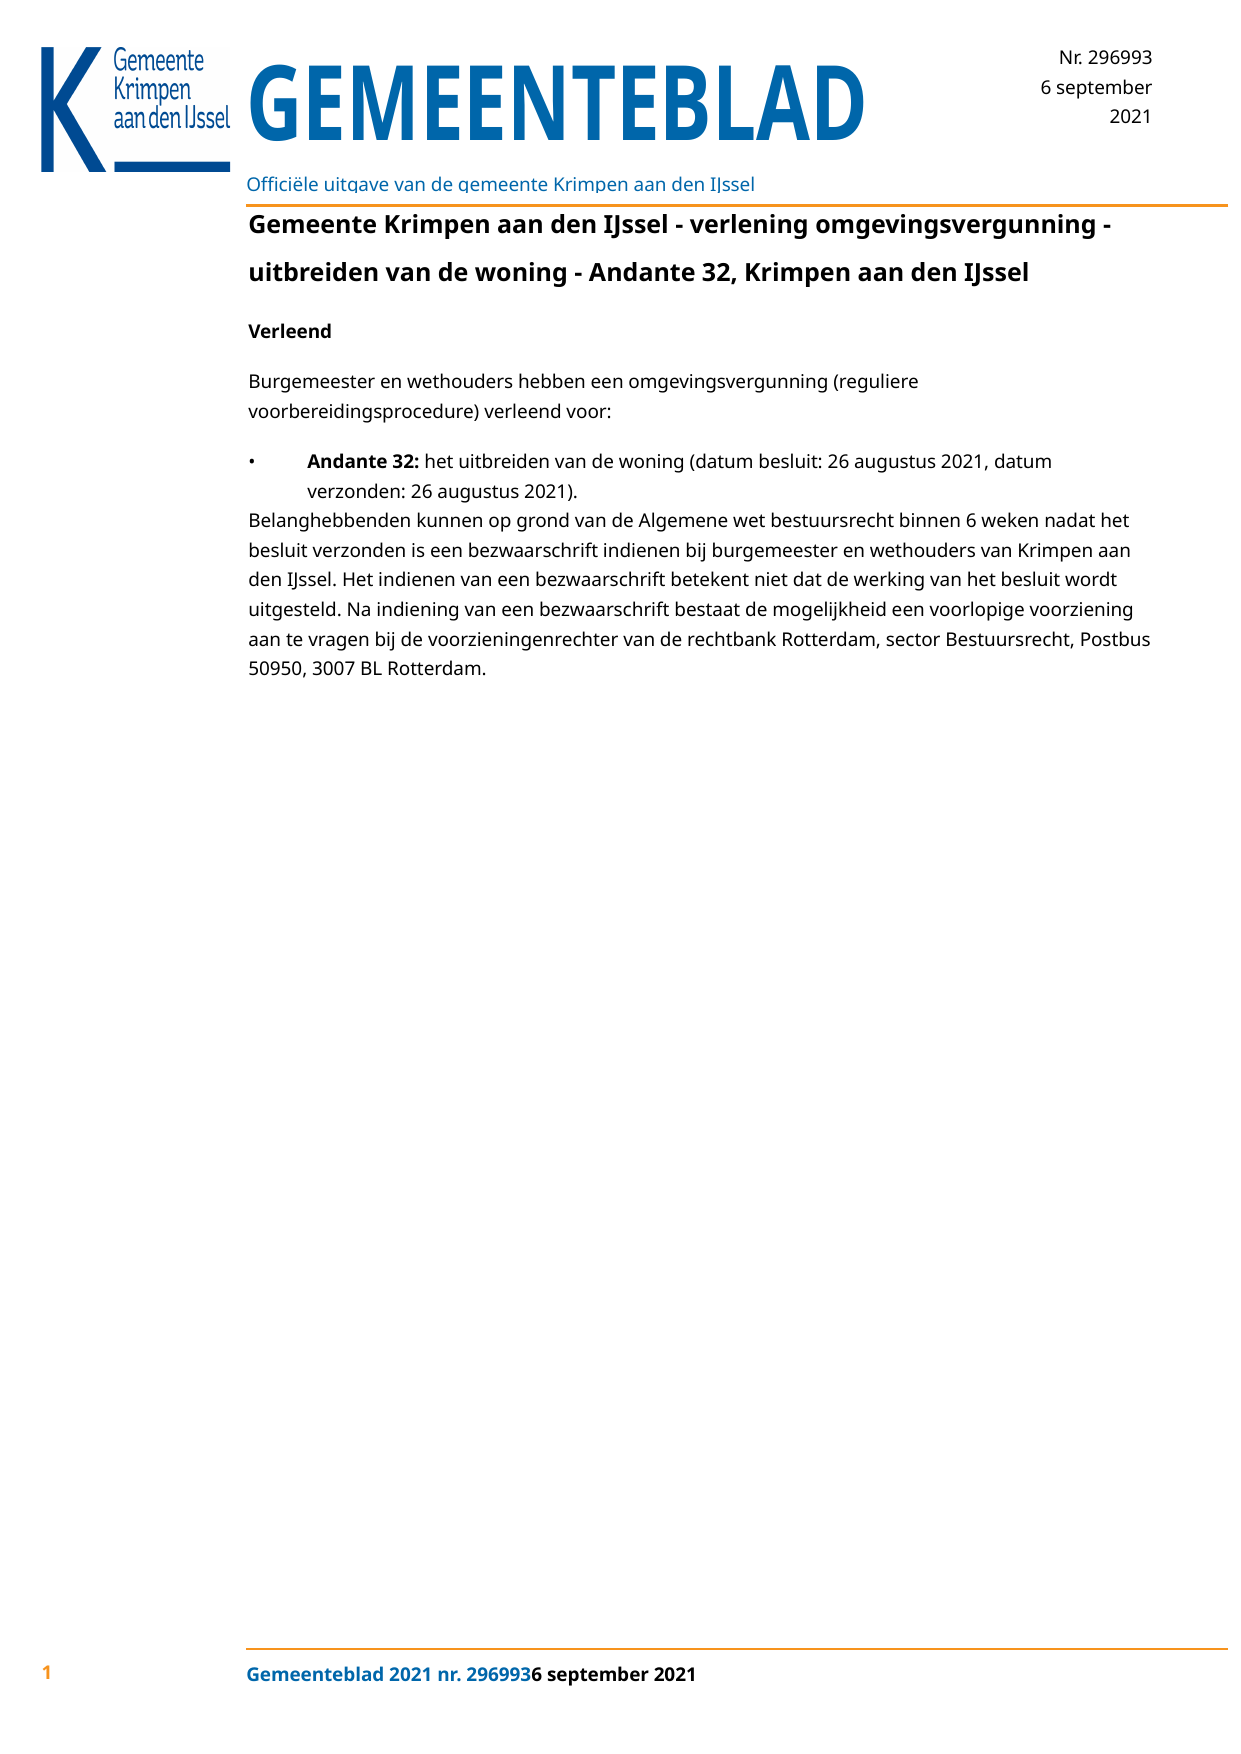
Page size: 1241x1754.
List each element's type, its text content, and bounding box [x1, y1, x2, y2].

text Verleend [248, 318, 1152, 344]
list Andante 32: het uitbreiden van de woning (datum besluit: 26 augustus 2021, datum verzonden: 26 augustus 2021). [248, 448, 1152, 504]
text Gemeente Krimpen aan den IJssel - verlening omgevingsvergunning - uitbreiden van de woning - Andante 32, Krimpen aan den IJssel [248, 207, 1152, 288]
picture [41, 47, 231, 172]
text Burgemeester en wethouders hebben een omgevingsvergunning (reguliere voorbereidingsprocedure) verleend voor: [248, 368, 1152, 424]
text Belanghebbenden kunnen op grond van de Algemene wet bestuursrecht binnen 6 weken nadat het besluit verzonden is een bezwaarschrift indienen bij burgemeester en wethouders van Krimpen aan den IJssel. Het indienen van een bezwaarschrift betekent niet dat de werking van het besluit wordt uitgesteld. Na indiening van een bezwaarschrift bestaat de mogelijkheid een voorlopige voorziening aan te vragen bij de voorzieningenrechter van de rechtbank Rotterdam, sector Bestuursrecht, Postbus 50950, 3007 BL Rotterdam. [248, 507, 1152, 681]
